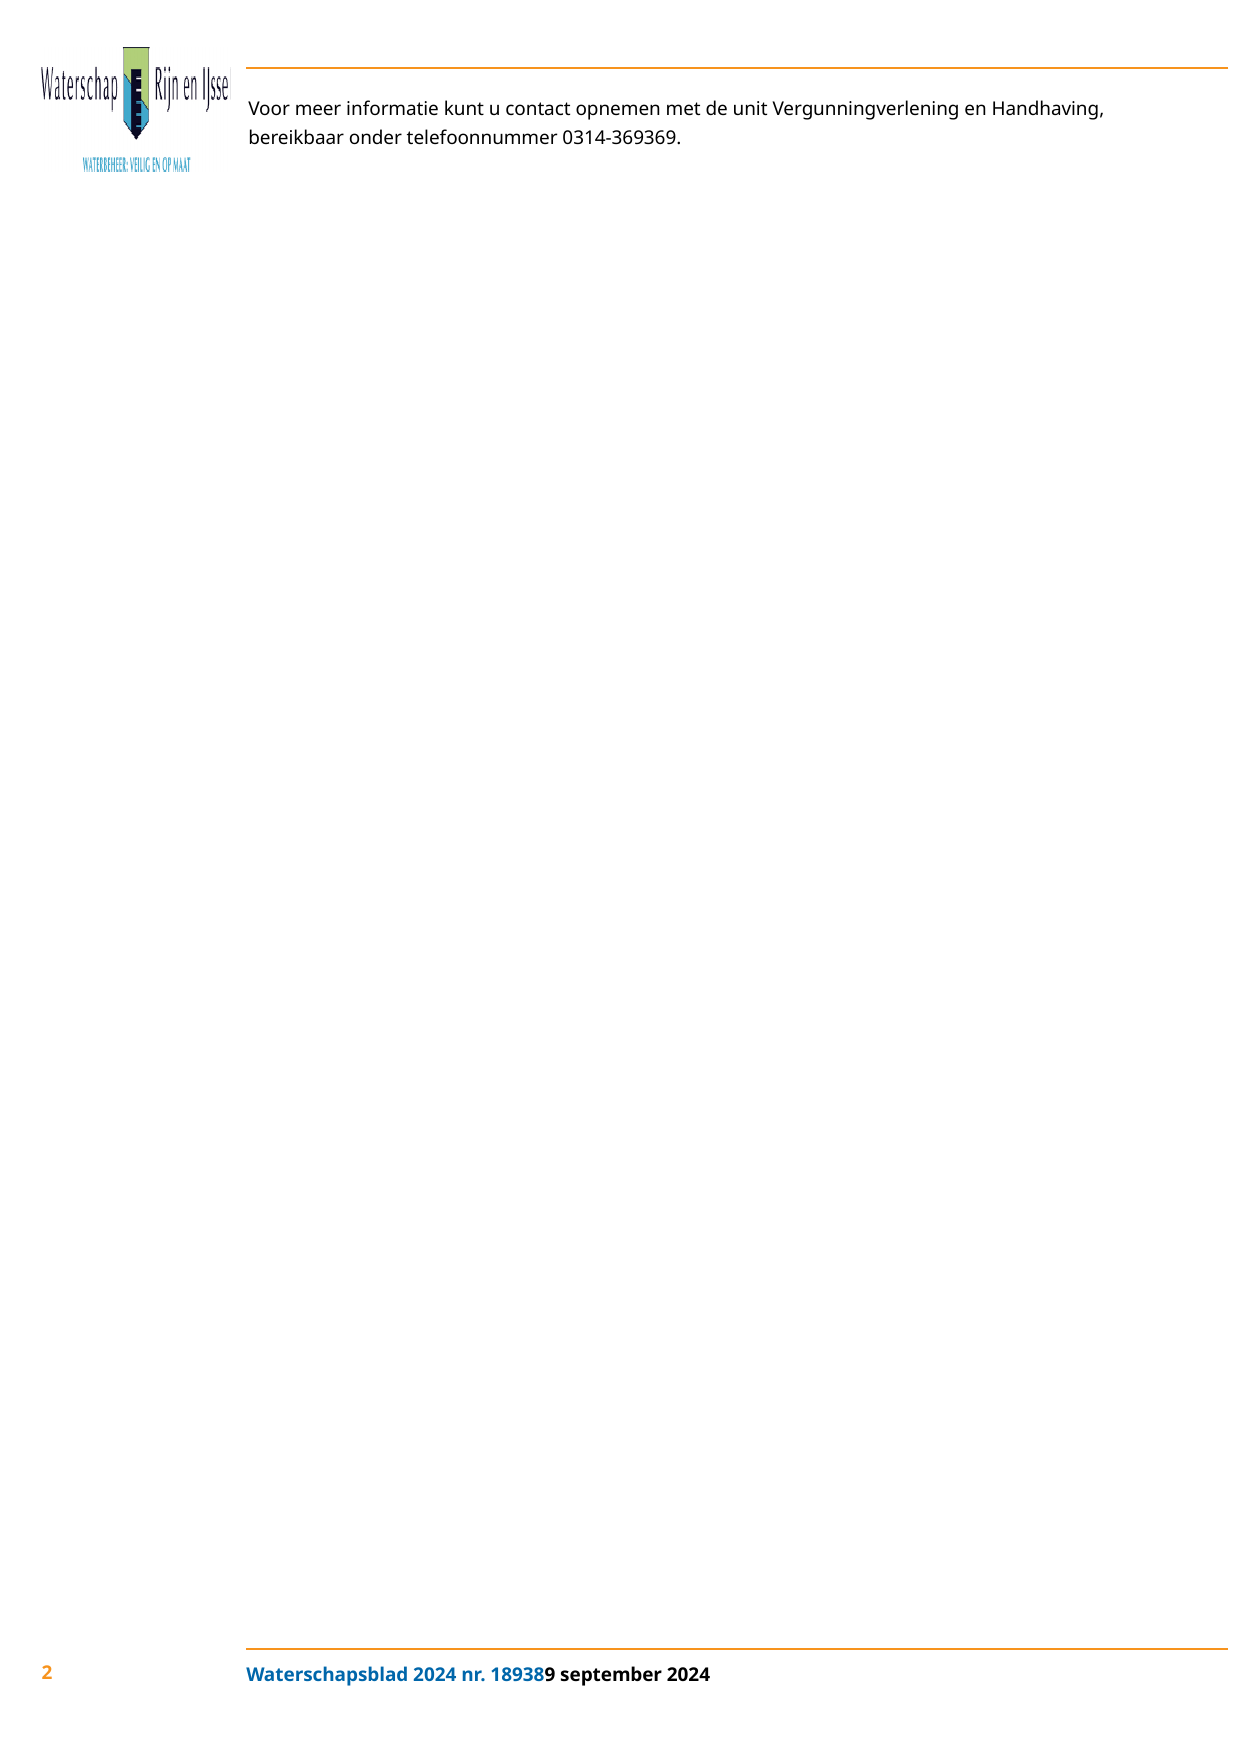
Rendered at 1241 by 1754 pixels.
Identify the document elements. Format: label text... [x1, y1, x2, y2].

picture [41, 47, 231, 172]
text Voor meer informatie kunt u contact opnemen met de unit Vergunningverlening en Handhaving, bereikbaar onder telefoonnummer 0314-369369. [248, 95, 1152, 150]
